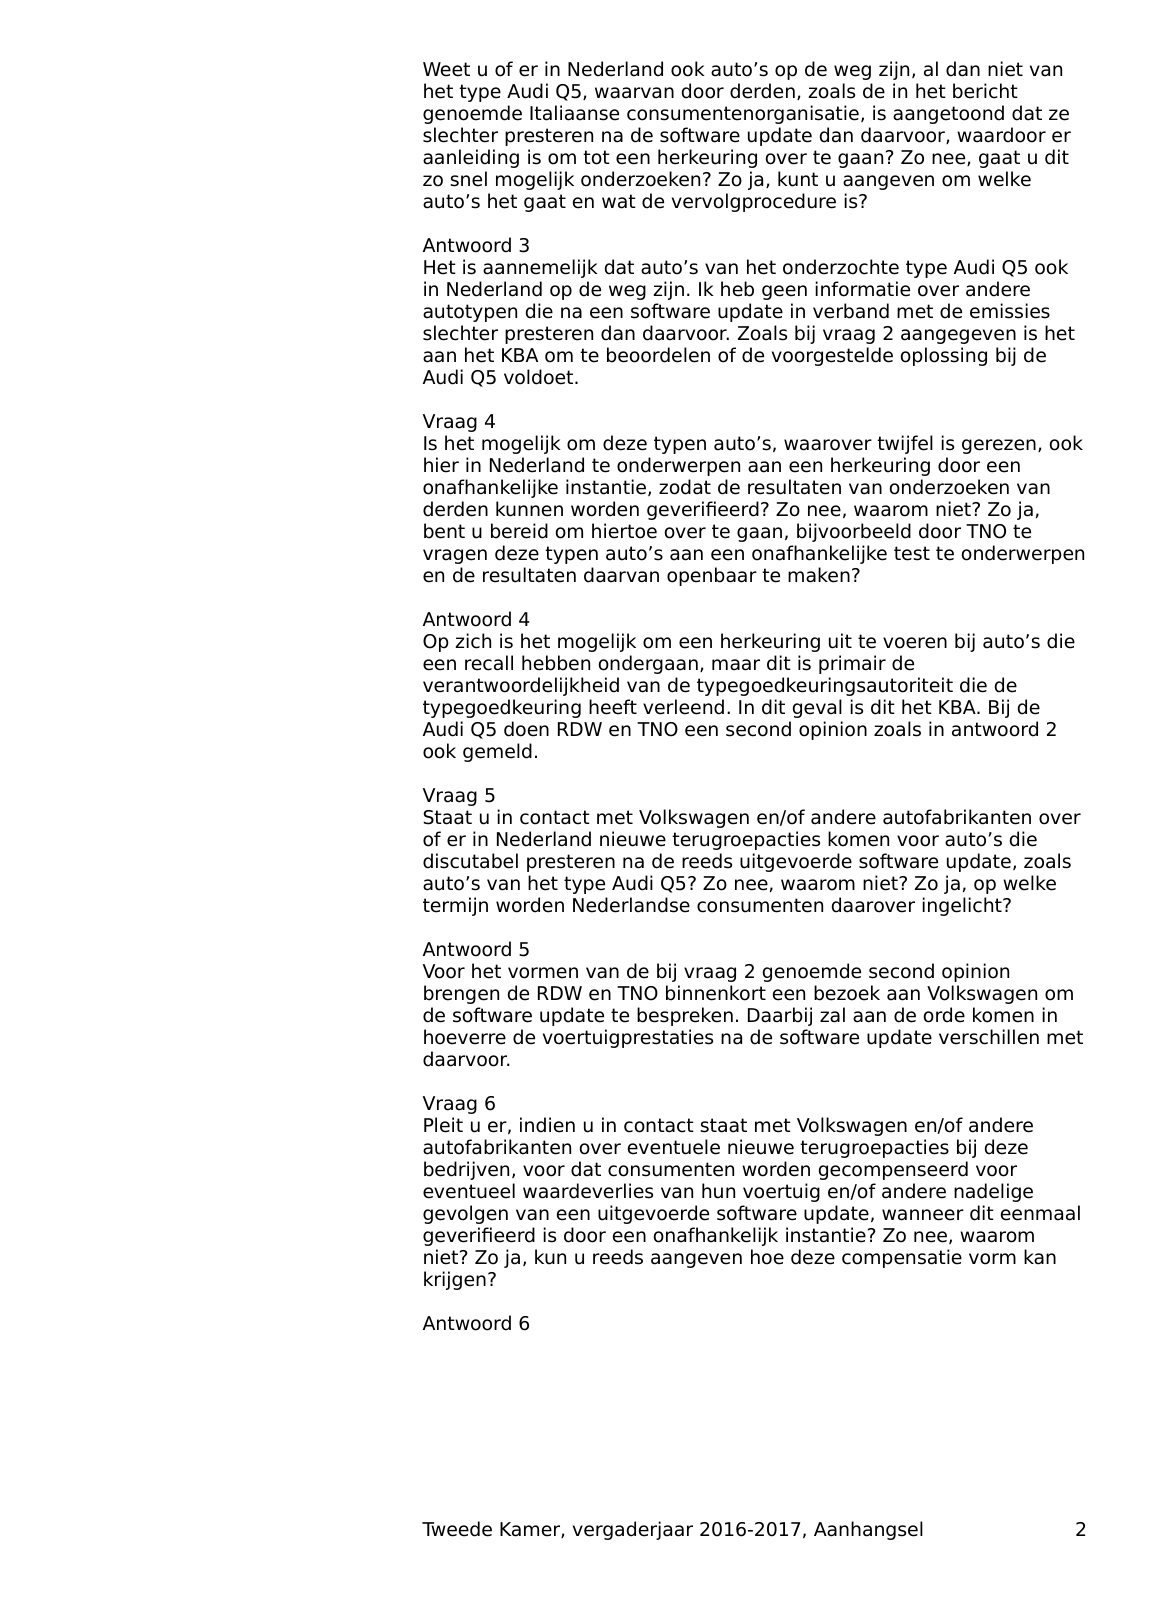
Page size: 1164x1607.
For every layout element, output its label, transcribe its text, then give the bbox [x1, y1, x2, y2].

text Vraag 4 [422, 411, 1087, 433]
text Staat u in contact met Volkswagen en/of andere autofabrikanten over of er in Nederland nieuwe terugroepacties komen voor auto’s die discutabel presteren na de reeds uitgevoerde software update, zoals auto’s van het type Audi Q5? Zo nee, waarom niet? Zo ja, op welke termijn worden Nederlandse consumenten daarover ingelicht? [422, 807, 1087, 917]
text Vraag 5 [422, 785, 1087, 807]
text Op zich is het mogelijk om een herkeuring uit te voeren bij auto’s die een recall hebben ondergaan, maar dit is primair de verantwoordelijkheid van de typegoedkeuringsautoriteit die de typegoedkeuring heeft verleend. In dit geval is dit het KBA. Bij de Audi Q5 doen RDW en TNO een second opinion zoals in antwoord 2 ook gemeld. [422, 631, 1087, 763]
text Antwoord 6 [422, 1313, 1087, 1335]
text Antwoord 5 [422, 939, 1087, 961]
text Weet u of er in Nederland ook auto’s op de weg zijn, al dan niet van het type Audi Q5, waarvan door derden, zoals de in het bericht genoemde Italiaanse consumentenorganisatie, is aangetoond dat ze slechter presteren na de software update dan daarvoor, waardoor er aanleiding is om tot een herkeuring over te gaan? Zo nee, gaat u dit zo snel mogelijk onderzoeken? Zo ja, kunt u aangeven om welke auto’s het gaat en wat de vervolgprocedure is? [422, 59, 1087, 213]
text Antwoord 3 [422, 235, 1087, 257]
text Voor het vormen van de bij vraag 2 genoemde second opinion brengen de RDW en TNO binnenkort een bezoek aan Volkswagen om de software update te bespreken. Daarbij zal aan de orde komen in hoeverre de voertuigprestaties na de software update verschillen met daarvoor. [422, 961, 1087, 1071]
text Vraag 6 [422, 1093, 1087, 1115]
text Antwoord 4 [422, 609, 1087, 631]
text Is het mogelijk om deze typen auto’s, waarover twijfel is gerezen, ook hier in Nederland te onderwerpen aan een herkeuring door een onafhankelijke instantie, zodat de resultaten van onderzoeken van derden kunnen worden geverifieerd? Zo nee, waarom niet? Zo ja, bent u bereid om hiertoe over te gaan, bijvoorbeeld door TNO te vragen deze typen auto’s aan een onafhankelijke test te onderwerpen en de resultaten daarvan openbaar te maken? [422, 433, 1087, 587]
text Pleit u er, indien u in contact staat met Volkswagen en/of andere autofabrikanten over eventuele nieuwe terugroepacties bij deze bedrijven, voor dat consumenten worden gecompenseerd voor eventueel waardeverlies van hun voertuig en/of andere nadelige gevolgen van een uitgevoerde software update, wanneer dit eenmaal geverifieerd is door een onafhankelijk instantie? Zo nee, waarom niet? Zo ja, kun u reeds aangeven hoe deze compensatie vorm kan krijgen? [422, 1115, 1087, 1291]
text Het is aannemelijk dat auto’s van het onderzochte type Audi Q5 ook in Nederland op de weg zijn. Ik heb geen informatie over andere autotypen die na een software update in verband met de emissies slechter presteren dan daarvoor. Zoals bij vraag 2 aangegeven is het aan het KBA om te beoordelen of de voorgestelde oplossing bij de Audi Q5 voldoet. [422, 257, 1087, 389]
